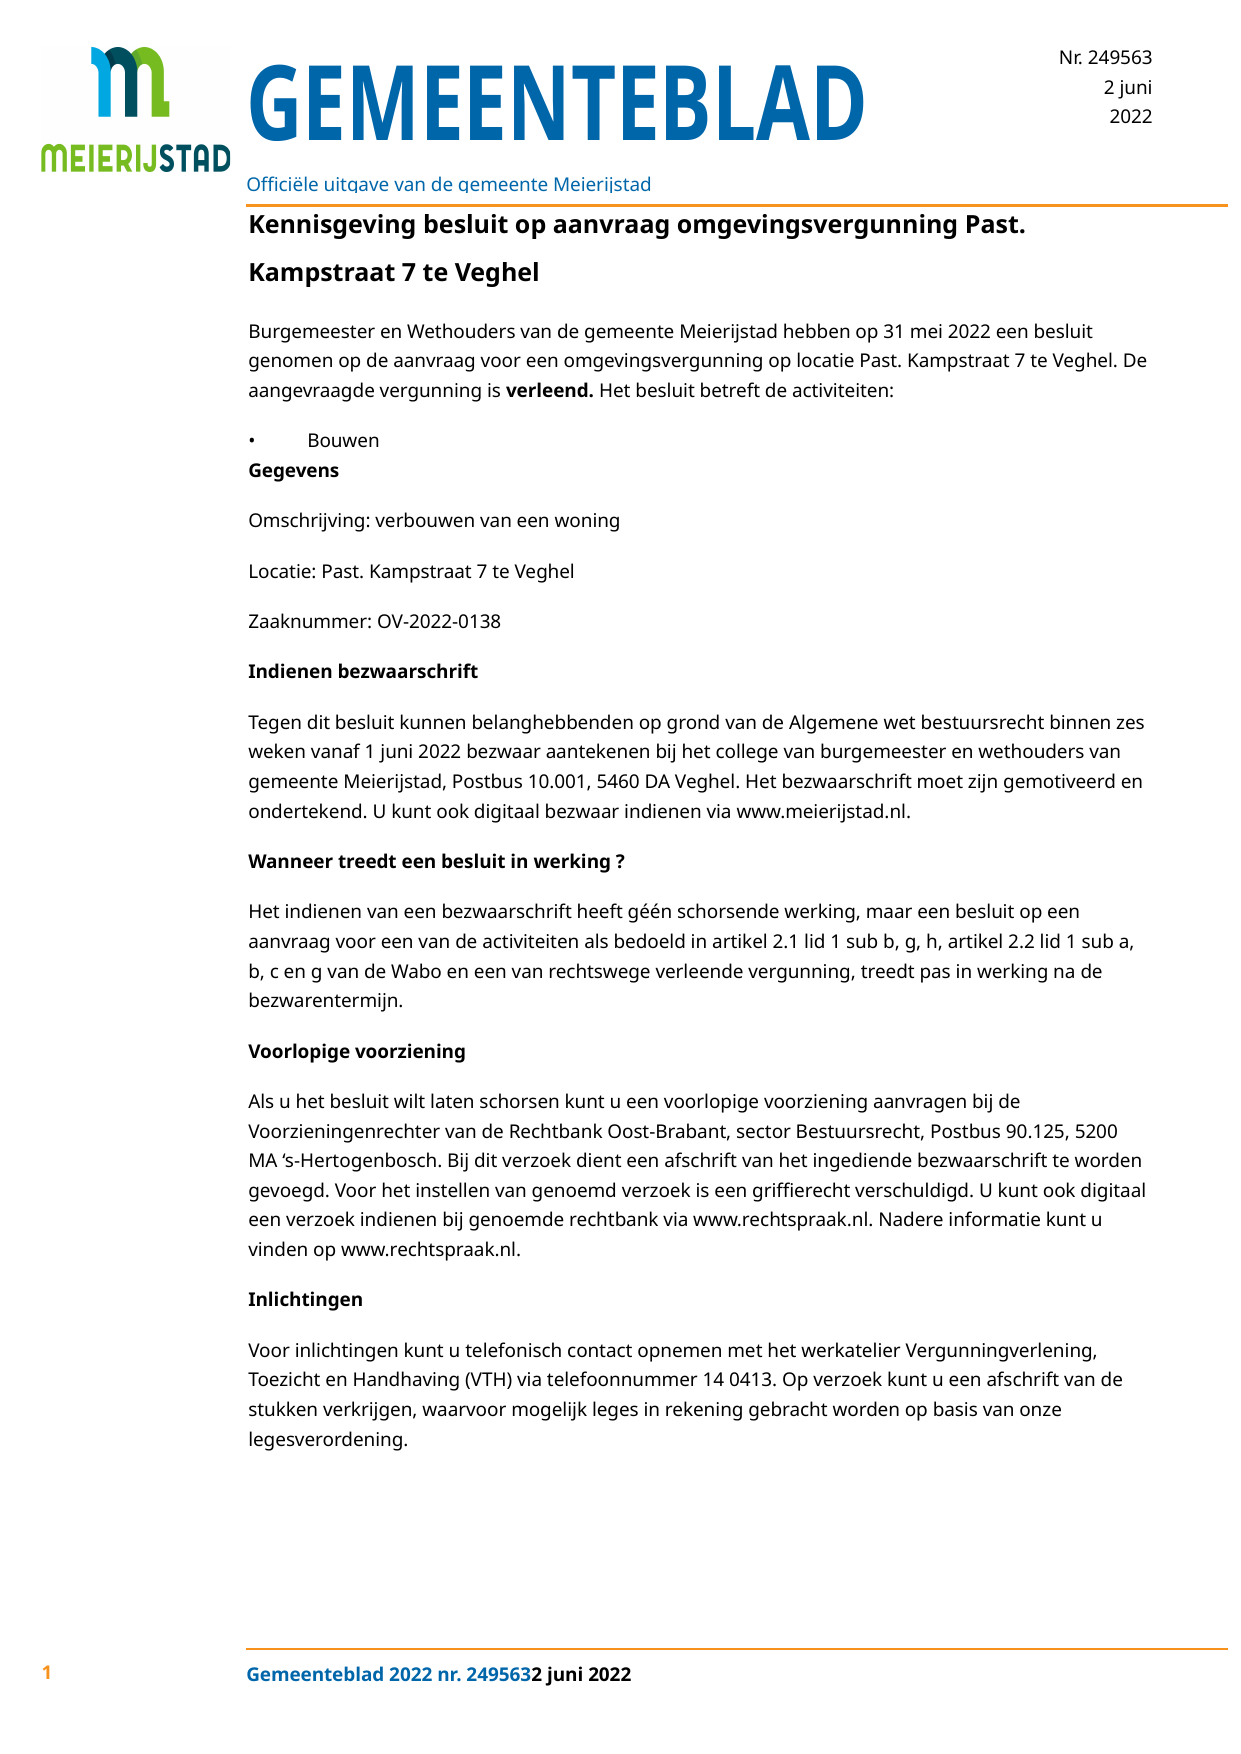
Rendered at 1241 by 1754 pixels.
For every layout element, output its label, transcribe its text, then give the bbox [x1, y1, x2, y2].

text Kennisgeving besluit op aanvraag omgevingsvergunning Past. Kampstraat 7 te Veghel [248, 207, 1152, 288]
text Wanneer treedt een besluit in werking ? [248, 848, 1152, 874]
text Het indienen van een bezwaarschrift heeft géén schorsende werking, maar een besluit op een aanvraag voor een van de activiteiten als bedoeld in artikel 2.1 lid 1 sub b, g, h, artikel 2.2 lid 1 sub a, b, c en g van de Wabo en een van rechtswege verleende vergunning, treedt pas in werking na de bezwarentermijn. [248, 899, 1152, 1013]
text Zaaknummer: OV-2022-0138 [248, 608, 1152, 634]
text Burgemeester en Wethouders van de gemeente Meierijstad hebben op 31 mei 2022 een besluit genomen op de aanvraag voor een omgevingsvergunning op locatie Past. Kampstraat 7 te Veghel. De aangevraagde vergunning is verleend. Het besluit betreft de activiteiten: [248, 318, 1152, 403]
text Gegevens [248, 457, 1152, 483]
picture [41, 47, 231, 172]
text Inlichtingen [248, 1287, 1152, 1312]
text Locatie: Past. Kampstraat 7 te Veghel [248, 558, 1152, 584]
text Voor inlichtingen kunt u telefonisch contact opnemen met het werkatelier Vergunningverlening, Toezicht en Handhaving (VTH) via telefoonnummer 14 0413. Op verzoek kunt u een afschrift van de stukken verkrijgen, waarvoor mogelijk leges in rekening gebracht worden op basis van onze legesverordening. [248, 1337, 1152, 1452]
text Indienen bezwaarschrift [248, 659, 1152, 684]
list Bouwen [248, 427, 1152, 453]
text Omschrijving: verbouwen van een woning [248, 507, 1152, 533]
text Als u het besluit wilt laten schorsen kunt u een voorlopige voorziening aanvragen bij de Voorzieningenrechter van de Rechtbank Oost-Brabant, sector Bestuursrecht, Postbus 90.125, 5200 MA ‘s-Hertogenbosch. Bij dit verzoek dient een afschrift van het ingediende bezwaarschrift te worden gevoegd. Voor het instellen van genoemd verzoek is een griffierecht verschuldigd. U kunt ook digitaal een verzoek indienen bij genoemde rechtbank via www.rechtspraak.nl. Nadere informatie kunt u vinden op www.rechtspraak.nl. [248, 1088, 1152, 1262]
text Tegen dit besluit kunnen belanghebbenden op grond van de Algemene wet bestuursrecht binnen zes weken vanaf 1 juni 2022 bezwaar aantekenen bij het college van burgemeester en wethouders van gemeente Meierijstad, Postbus 10.001, 5460 DA Veghel. Het bezwaarschrift moet zijn gemotiveerd en ondertekend. U kunt ook digitaal bezwaar indienen via www.meierijstad.nl. [248, 709, 1152, 824]
text Voorlopige voorziening [248, 1038, 1152, 1064]
